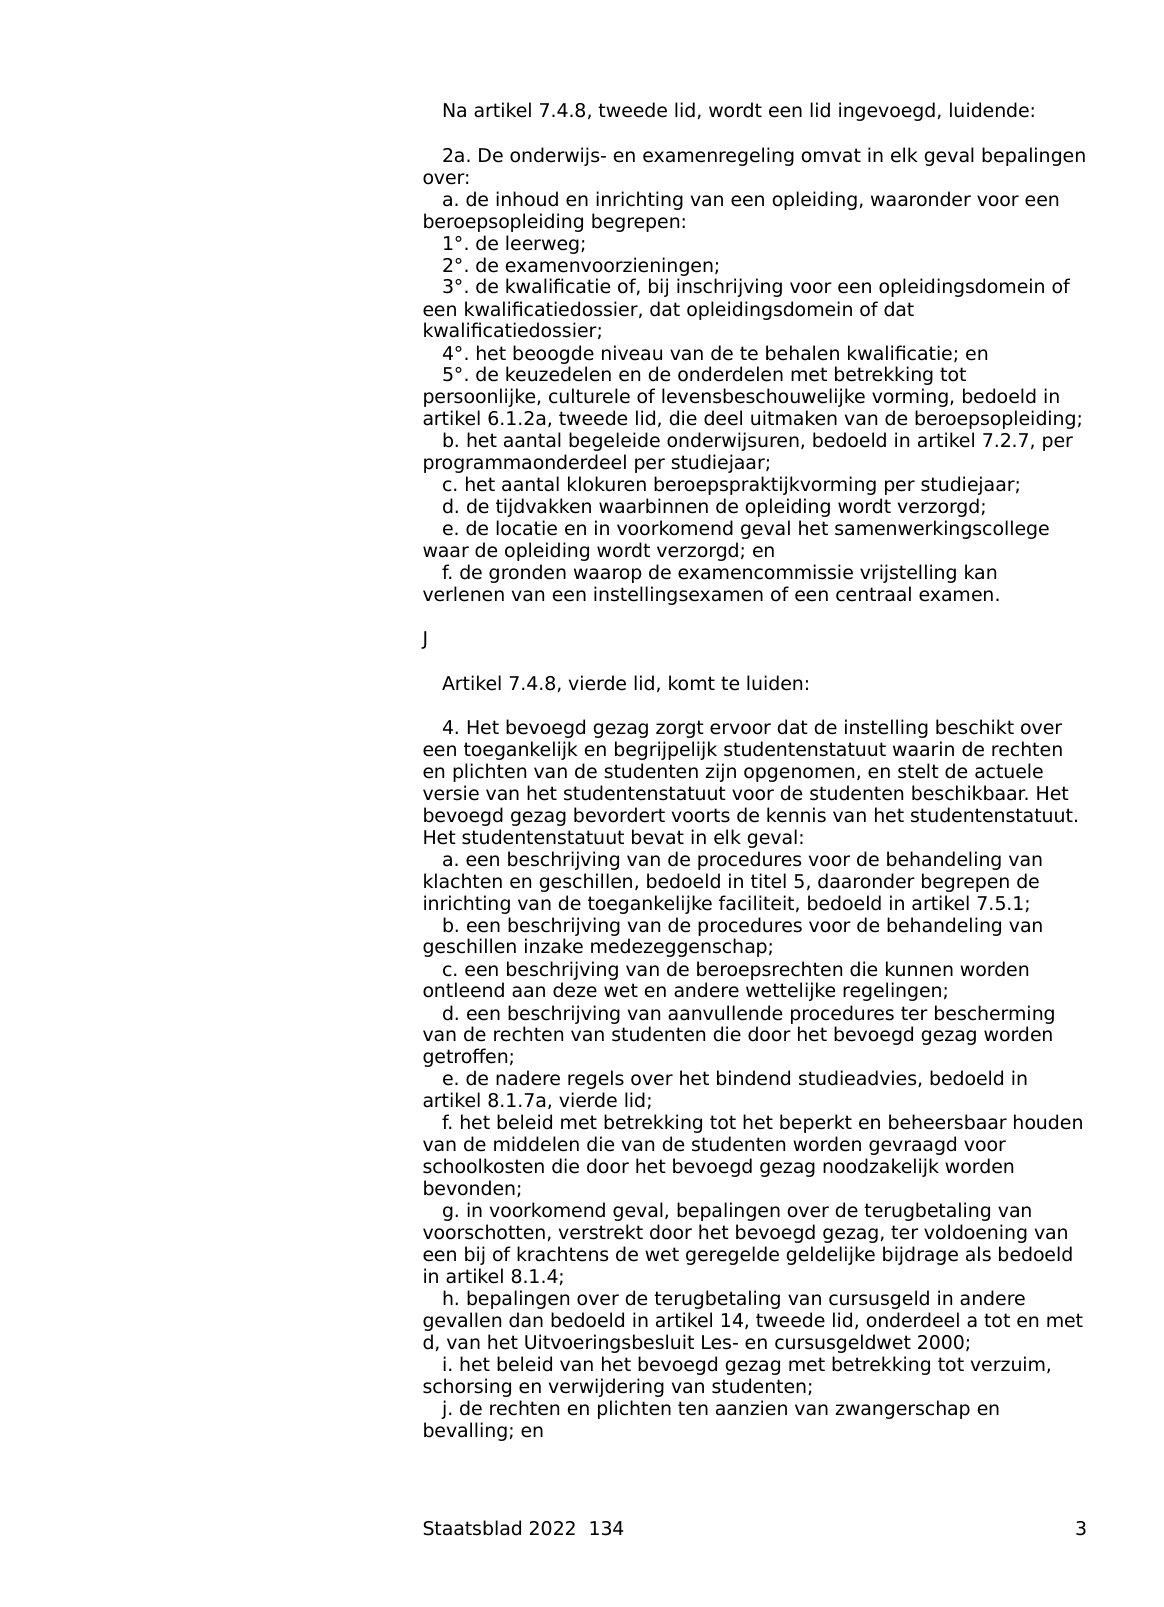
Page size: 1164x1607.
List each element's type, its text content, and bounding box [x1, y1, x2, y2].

text 5°. de keuzedelen en de onderdelen met betrekking tot persoonlijke, culturele of levensbeschouwelijke vorming, bedoeld in artikel 6.1.2a, tweede lid, die deel uitmaken van de beroepsopleiding; [422, 364, 1087, 430]
text e. de locatie en in voorkomend geval het samenwerkingscollege waar de opleiding wordt verzorgd; en [422, 518, 1087, 562]
text d. een beschrijving van aanvullende procedures ter bescherming van de rechten van studenten die door het bevoegd gezag worden getroffen; [422, 1002, 1087, 1068]
text a. een beschrijving van de procedures voor de behandeling van klachten en geschillen, bedoeld in titel 5, daaronder begrepen de inrichting van de toegankelijke faciliteit, bedoeld in artikel 7.5.1; [422, 848, 1087, 914]
text c. een beschrijving van de beroepsrechten die kunnen worden ontleend aan deze wet en andere wettelijke regelingen; [422, 958, 1087, 1002]
text 3°. de kwalificatie of, bij inschrijving voor een opleidingsdomein of een kwalificatiedossier, dat opleidingsdomein of dat kwalificatiedossier; [422, 276, 1087, 342]
text e. de nadere regels over het bindend studieadvies, bedoeld in artikel 8.1.7a, vierde lid; [422, 1068, 1087, 1112]
text i. het beleid van het bevoegd gezag met betrekking tot verzuim, schorsing en verwijdering van studenten; [422, 1354, 1087, 1398]
text b. het aantal begeleide onderwijsuren, bedoeld in artikel 7.2.7, per programmaonderdeel per studiejaar; [422, 430, 1087, 474]
text 4. Het bevoegd gezag zorgt ervoor dat de instelling beschikt over een toegankelijk en begrijpelijk studentenstatuut waarin de rechten en plichten van de studenten zijn opgenomen, en stelt de actuele versie van het studentenstatuut voor de studenten beschikbaar. Het bevoegd gezag bevordert voorts de kennis van het studentenstatuut. Het studentenstatuut bevat in elk geval: [422, 717, 1087, 848]
text 4°. het beoogde niveau van de te behalen kwalificatie; en [422, 342, 1087, 364]
text h. bepalingen over de terugbetaling van cursusgeld in andere gevallen dan bedoeld in artikel 14, tweede lid, onderdeel a tot en met d, van het Uitvoeringsbesluit Les- en cursusgeldwet 2000; [422, 1288, 1087, 1354]
text 2a. De onderwijs- en examenregeling omvat in elk geval bepalingen over: [422, 144, 1087, 188]
text g. in voorkomend geval, bepalingen over de terugbetaling van voorschotten, verstrekt door het bevoegd gezag, ter voldoening van een bij of krachtens de wet geregelde geldelijke bijdrage als bedoeld in artikel 8.1.4; [422, 1200, 1087, 1288]
text Artikel 7.4.8, vierde lid, komt te luiden: [422, 672, 1087, 694]
text f. de gronden waarop de examencommissie vrijstelling kan verlenen van een instellingsexamen of een centraal examen. [422, 562, 1087, 606]
text 1°. de leerweg; [422, 232, 1087, 254]
text d. de tijdvakken waarbinnen de opleiding wordt verzorgd; [422, 496, 1087, 518]
text J [422, 628, 1087, 650]
text Na artikel 7.4.8, tweede lid, wordt een lid ingevoegd, luidende: [422, 100, 1087, 122]
text j. de rechten en plichten ten aanzien van zwangerschap en bevalling; en [422, 1398, 1087, 1442]
text c. het aantal klokuren beroepspraktijkvorming per studiejaar; [422, 474, 1087, 496]
text b. een beschrijving van de procedures voor de behandeling van geschillen inzake medezeggenschap; [422, 914, 1087, 958]
text 2°. de examenvoorzieningen; [422, 254, 1087, 276]
text f. het beleid met betrekking tot het beperkt en beheersbaar houden van de middelen die van de studenten worden gevraagd voor schoolkosten die door het bevoegd gezag noodzakelijk worden bevonden; [422, 1112, 1087, 1200]
text a. de inhoud en inrichting van een opleiding, waaronder voor een beroepsopleiding begrepen: [422, 188, 1087, 232]
